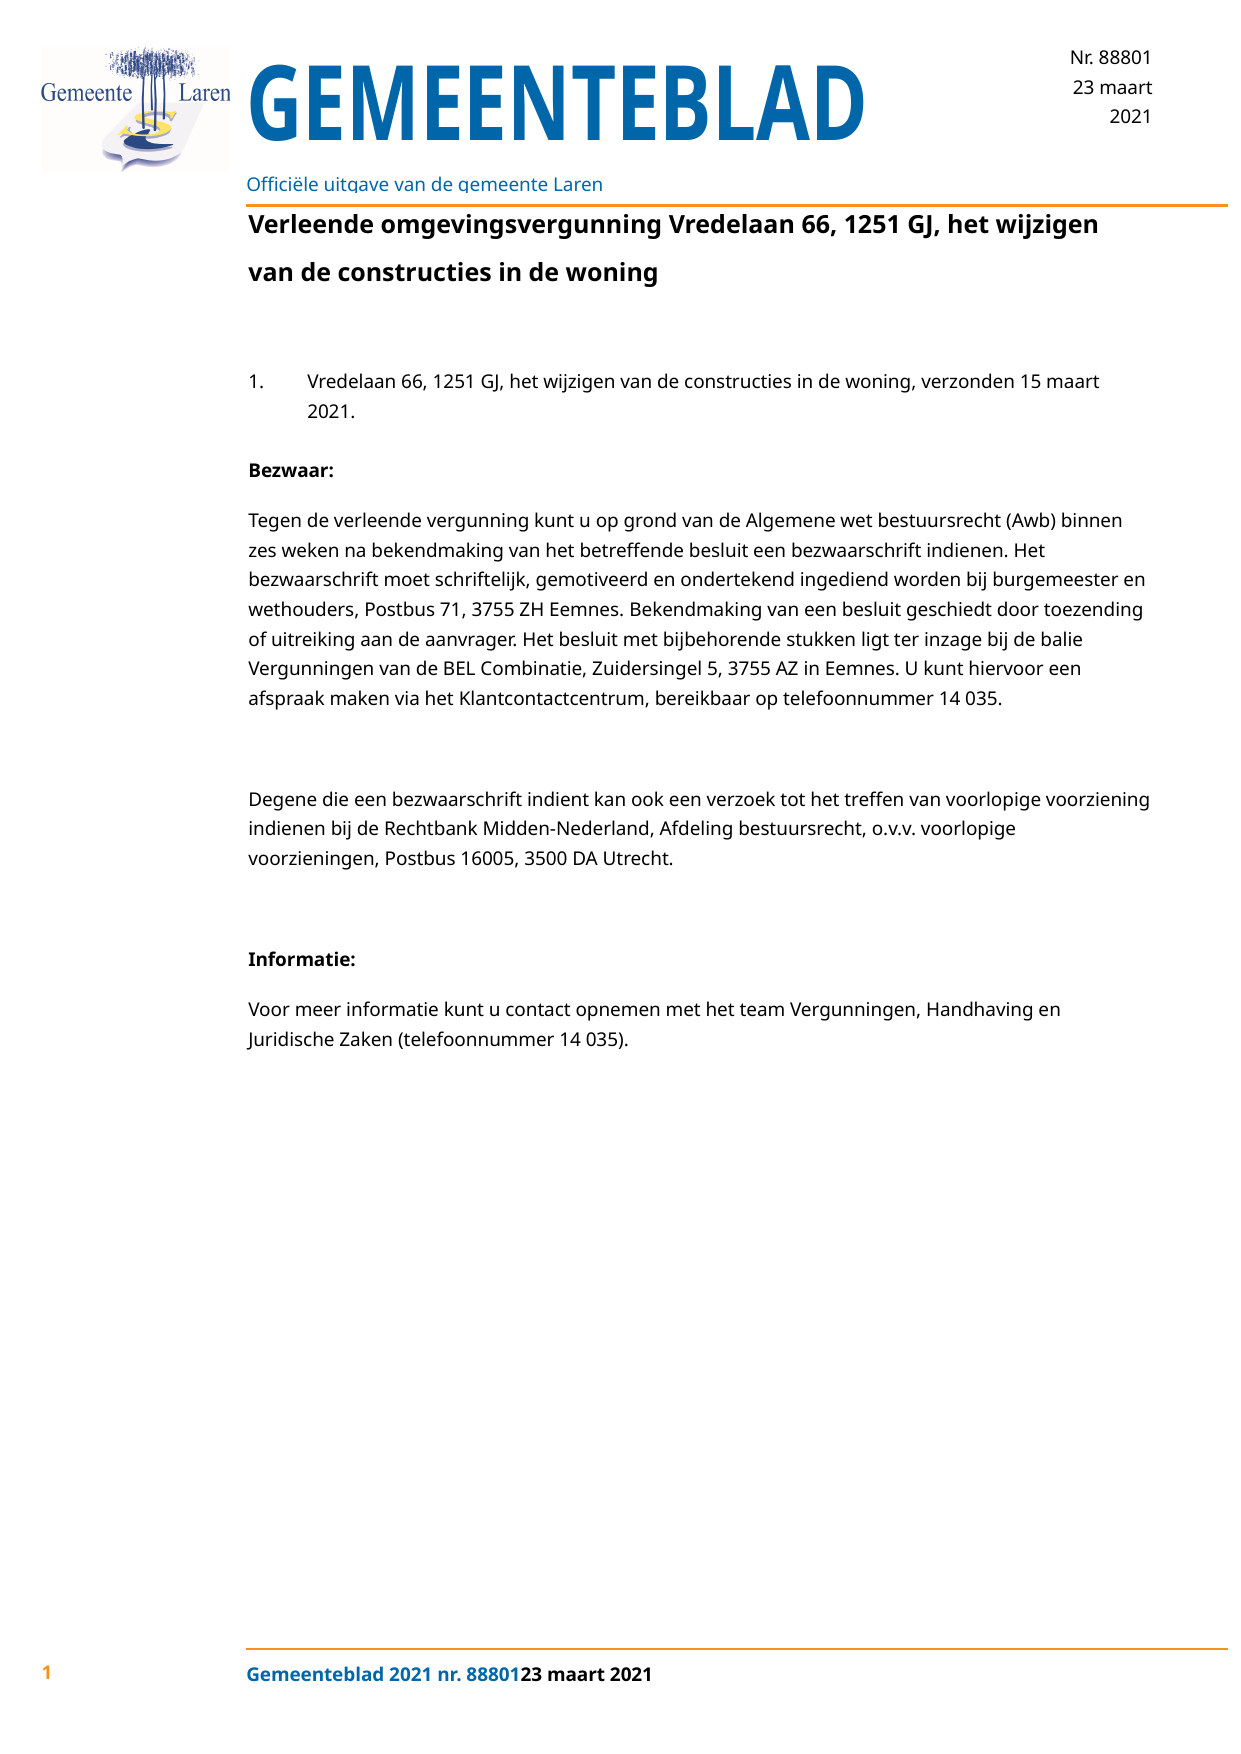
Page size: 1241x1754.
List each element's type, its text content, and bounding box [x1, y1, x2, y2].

text Verleende omgevingsvergunning Vredelaan 66, 1251 GJ, het wijzigen van de constructies in de woning [248, 207, 1152, 288]
list Vredelaan 66, 1251 GJ, het wijzigen van de constructies in de woning, verzonden 15 maart 2021. [248, 368, 1152, 424]
text Degene die een bezwaarschrift indient kan ook een verzoek tot het treffen van voorlopige voorziening indienen bij de Rechtbank Midden-Nederland, Afdeling bestuursrecht, o.v.v. voorlopige voorzieningen, Postbus 16005, 3500 DA Utrecht. [248, 786, 1152, 871]
picture [41, 47, 231, 172]
text Informatie: [248, 946, 1152, 972]
text Tegen de verleende vergunning kunt u op grond van de Algemene wet bestuursrecht (Awb) binnen zes weken na bekendmaking van het betreffende besluit een bezwaarschrift indienen. Het bezwaarschrift moet schriftelijk, gemotiveerd en ondertekend ingediend worden bij burgemeester en wethouders, Postbus 71, 3755 ZH Eemnes. Bekendmaking van een besluit geschiedt door toezending of uitreiking aan de aanvrager. Het besluit met bijbehorende stukken ligt ter inzage bij de balie Vergunningen van de BEL Combinatie, Zuidersingel 5, 3755 AZ in Eemnes. U kunt hiervoor een afspraak maken via het Klantcontactcentrum, bereikbaar op telefoonnummer 14 035. [248, 507, 1152, 711]
text Voor meer informatie kunt u contact opnemen met het team Vergunningen, Handhaving en Juridische Zaken (telefoonnummer 14 035). [248, 996, 1152, 1052]
text Bezwaar: [248, 457, 1152, 483]
